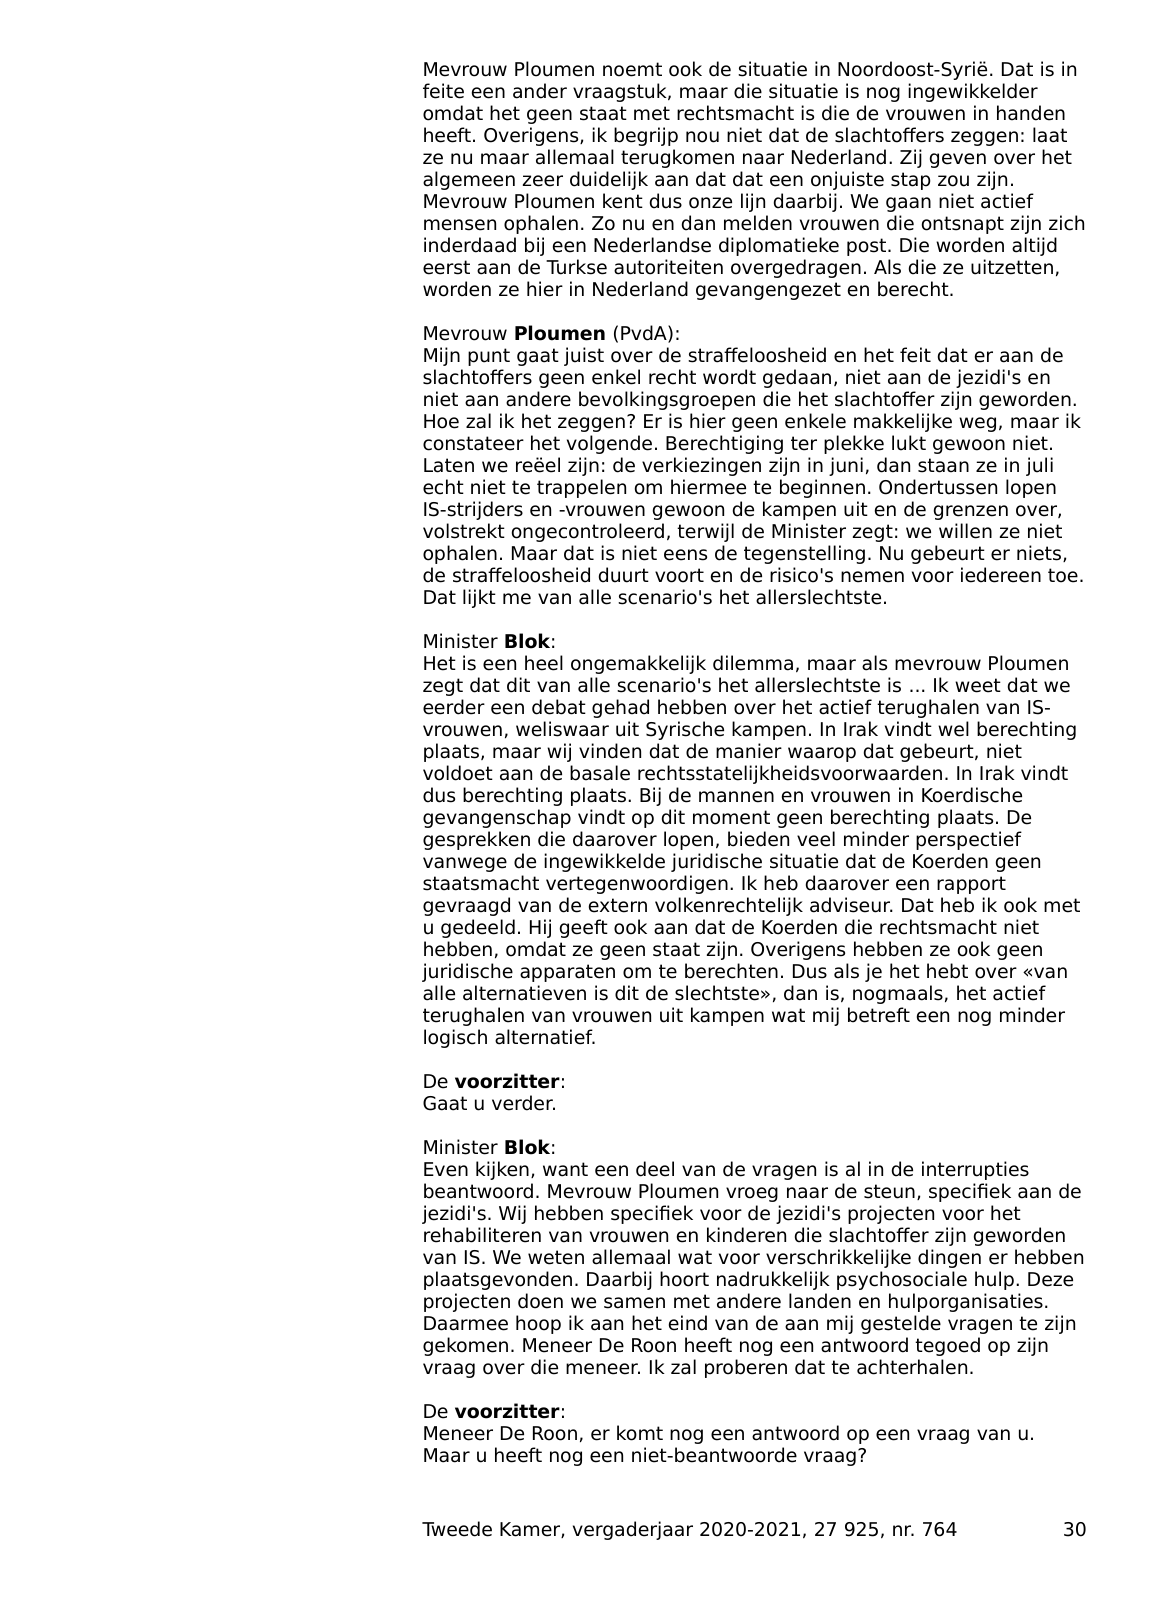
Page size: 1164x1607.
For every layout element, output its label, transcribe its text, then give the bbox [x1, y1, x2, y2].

text De voorzitter: [422, 1401, 1087, 1423]
text Minister Blok: [422, 1137, 1087, 1159]
text Daarmee hoop ik aan het eind van de aan mij gestelde vragen te zijn gekomen. Meneer De Roon heeft nog een antwoord tegoed op zijn vraag over die meneer. Ik zal proberen dat te achterhalen. [422, 1313, 1087, 1379]
text De voorzitter: [422, 1071, 1087, 1093]
text Mevrouw Ploumen noemt ook de situatie in Noordoost-Syrië. Dat is in feite een ander vraagstuk, maar die situatie is nog ingewikkelder omdat het geen staat met rechtsmacht is die de vrouwen in handen heeft. Overigens, ik begrijp nou niet dat de slachtoffers zeggen: laat ze nu maar allemaal terugkomen naar Nederland. Zij geven over het algemeen zeer duidelijk aan dat dat een onjuiste stap zou zijn. Mevrouw Ploumen kent dus onze lijn daarbij. We gaan niet actief mensen ophalen. Zo nu en dan melden vrouwen die ontsnapt zijn zich inderdaad bij een Nederlandse diplomatieke post. Die worden altijd eerst aan de Turkse autoriteiten overgedragen. Als die ze uitzetten, worden ze hier in Nederland gevangengezet en berecht. [422, 59, 1087, 301]
text Gaat u verder. [422, 1093, 1087, 1115]
text Mijn punt gaat juist over de straffeloosheid en het feit dat er aan de slachtoffers geen enkel recht wordt gedaan, niet aan de jezidi's en niet aan andere bevolkingsgroepen die het slachtoffer zijn geworden. Hoe zal ik het zeggen? Er is hier geen enkele makkelijke weg, maar ik constateer het volgende. Berechtiging ter plekke lukt gewoon niet. Laten we reëel zijn: de verkiezingen zijn in juni, dan staan ze in juli echt niet te trappelen om hiermee te beginnen. Ondertussen lopen IS-strijders en -vrouwen gewoon de kampen uit en de grenzen over, volstrekt ongecontroleerd, terwijl de Minister zegt: we willen ze niet ophalen. Maar dat is niet eens de tegenstelling. Nu gebeurt er niets, de straffeloosheid duurt voort en de risico's nemen voor iedereen toe. Dat lijkt me van alle scenario's het allerslechtste. [422, 345, 1087, 609]
text Mevrouw Ploumen (PvdA): [422, 323, 1087, 345]
text Minister Blok: [422, 631, 1087, 653]
text Even kijken, want een deel van de vragen is al in de interrupties beantwoord. Mevrouw Ploumen vroeg naar de steun, specifiek aan de jezidi's. Wij hebben specifiek voor de jezidi's projecten voor het rehabiliteren van vrouwen en kinderen die slachtoffer zijn geworden van IS. We weten allemaal wat voor verschrikkelijke dingen er hebben plaatsgevonden. Daarbij hoort nadrukkelijk psychosociale hulp. Deze projecten doen we samen met andere landen en hulporganisaties. [422, 1159, 1087, 1313]
text Meneer De Roon, er komt nog een antwoord op een vraag van u. Maar u heeft nog een niet-beantwoorde vraag? [422, 1423, 1087, 1467]
text Het is een heel ongemakkelijk dilemma, maar als mevrouw Ploumen zegt dat dit van alle scenario's het allerslechtste is ... Ik weet dat we eerder een debat gehad hebben over het actief terughalen van IS-vrouwen, weliswaar uit Syrische kampen. In Irak vindt wel berechting plaats, maar wij vinden dat de manier waarop dat gebeurt, niet voldoet aan de basale rechtsstatelijkheidsvoorwaarden. In Irak vindt dus berechting plaats. Bij de mannen en vrouwen in Koerdische gevangenschap vindt op dit moment geen berechting plaats. De gesprekken die daarover lopen, bieden veel minder perspectief vanwege de ingewikkelde juridische situatie dat de Koerden geen staatsmacht vertegenwoordigen. Ik heb daarover een rapport gevraagd van de extern volkenrechtelijk adviseur. Dat heb ik ook met u gedeeld. Hij geeft ook aan dat de Koerden die rechtsmacht niet hebben, omdat ze geen staat zijn. Overigens hebben ze ook geen juridische apparaten om te berechten. Dus als je het hebt over «van alle alternatieven is dit de slechtste», dan is, nogmaals, het actief terughalen van vrouwen uit kampen wat mij betreft een nog minder logisch alternatief. [422, 653, 1087, 1048]
